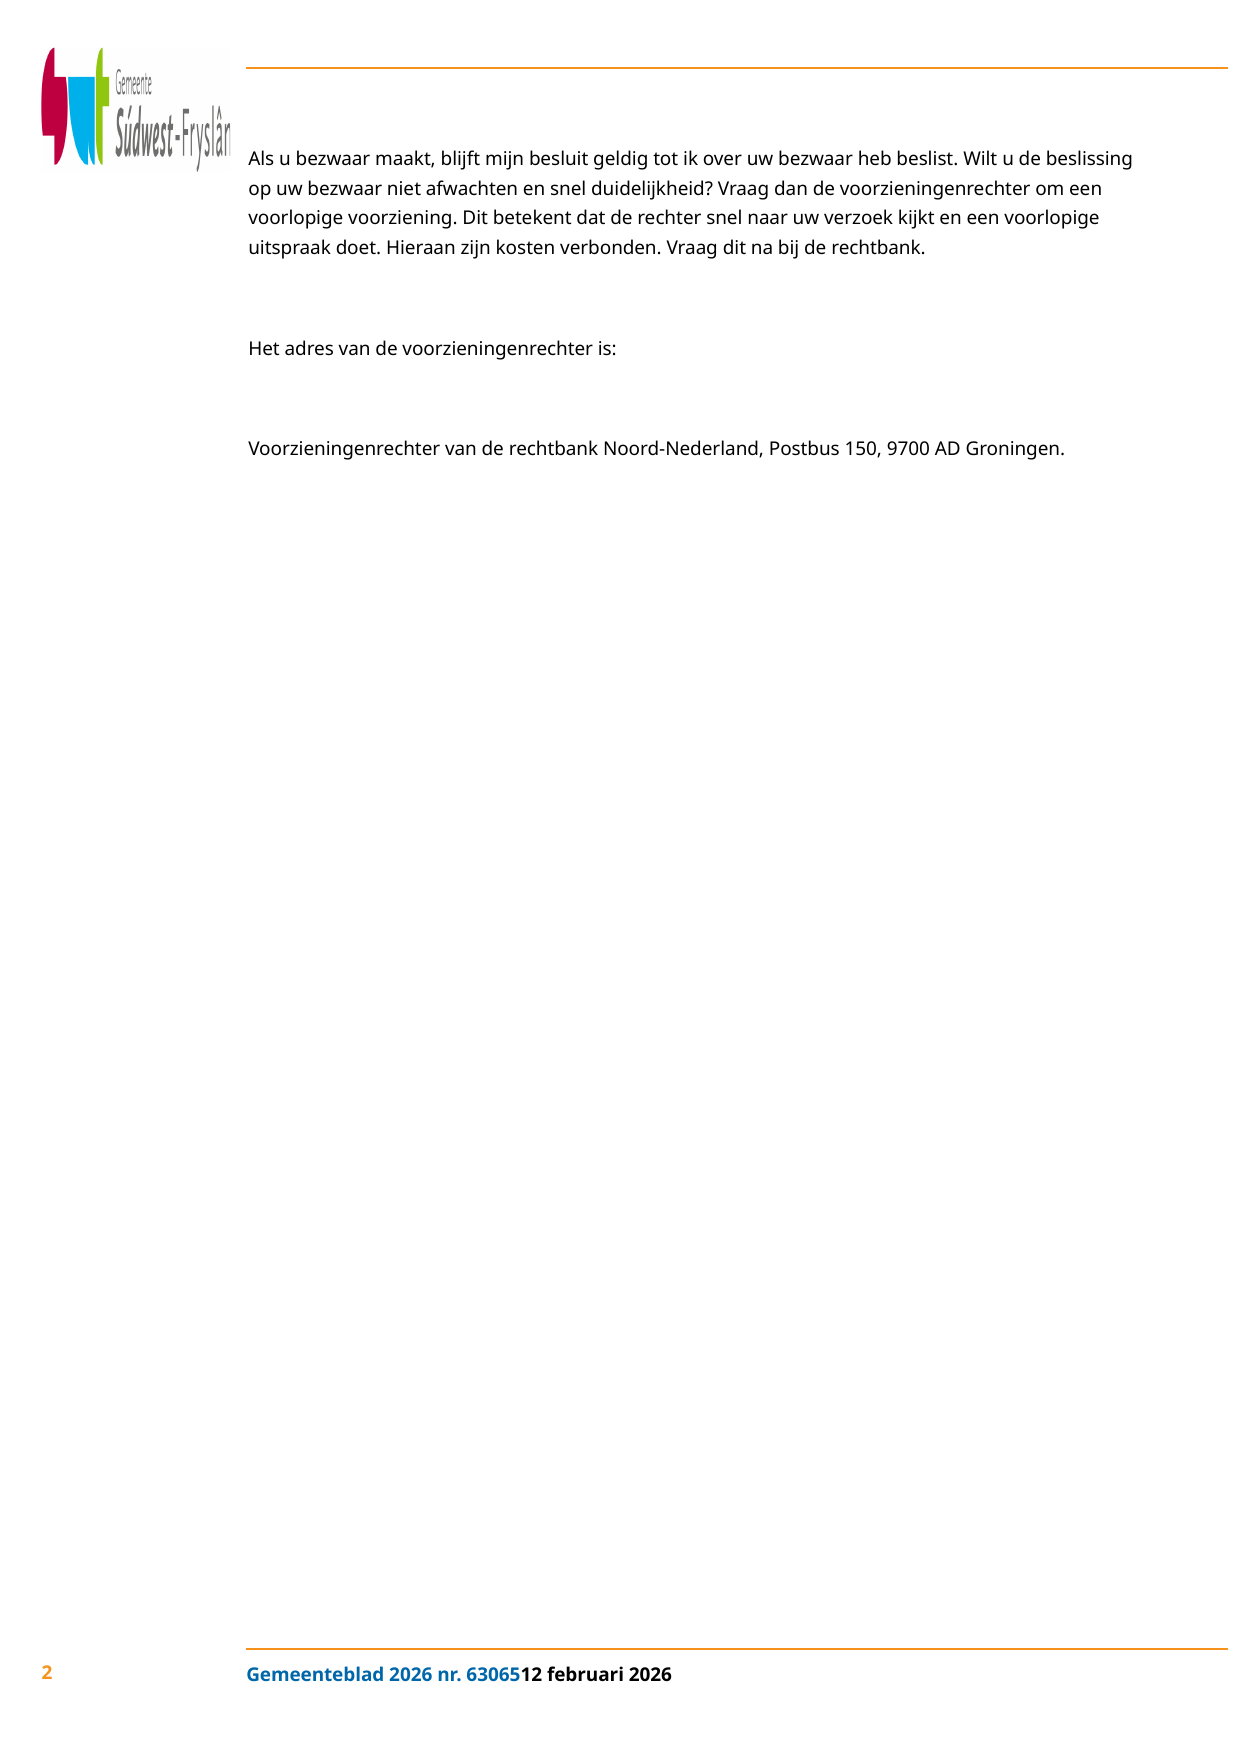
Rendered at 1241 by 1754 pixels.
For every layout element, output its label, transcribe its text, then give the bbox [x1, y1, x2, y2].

picture [41, 47, 231, 172]
text Het adres van de voorzieningenrechter is: [248, 335, 1152, 361]
text Voorzieningenrechter van de rechtbank Noord-Nederland, Postbus 150, 9700 AD Groningen. [248, 436, 1152, 461]
text Als u bezwaar maakt, blijft mijn besluit geldig tot ik over uw bezwaar heb beslist. Wilt u de beslissing op uw bezwaar niet afwachten en snel duidelijkheid? Vraag dan de voorzieningenrechter om een voorlopige voorziening. Dit betekent dat de rechter snel naar uw verzoek kijkt en een voorlopige uitspraak doet. Hieraan zijn kosten verbonden. Vraag dit na bij de rechtbank. [248, 145, 1152, 260]
